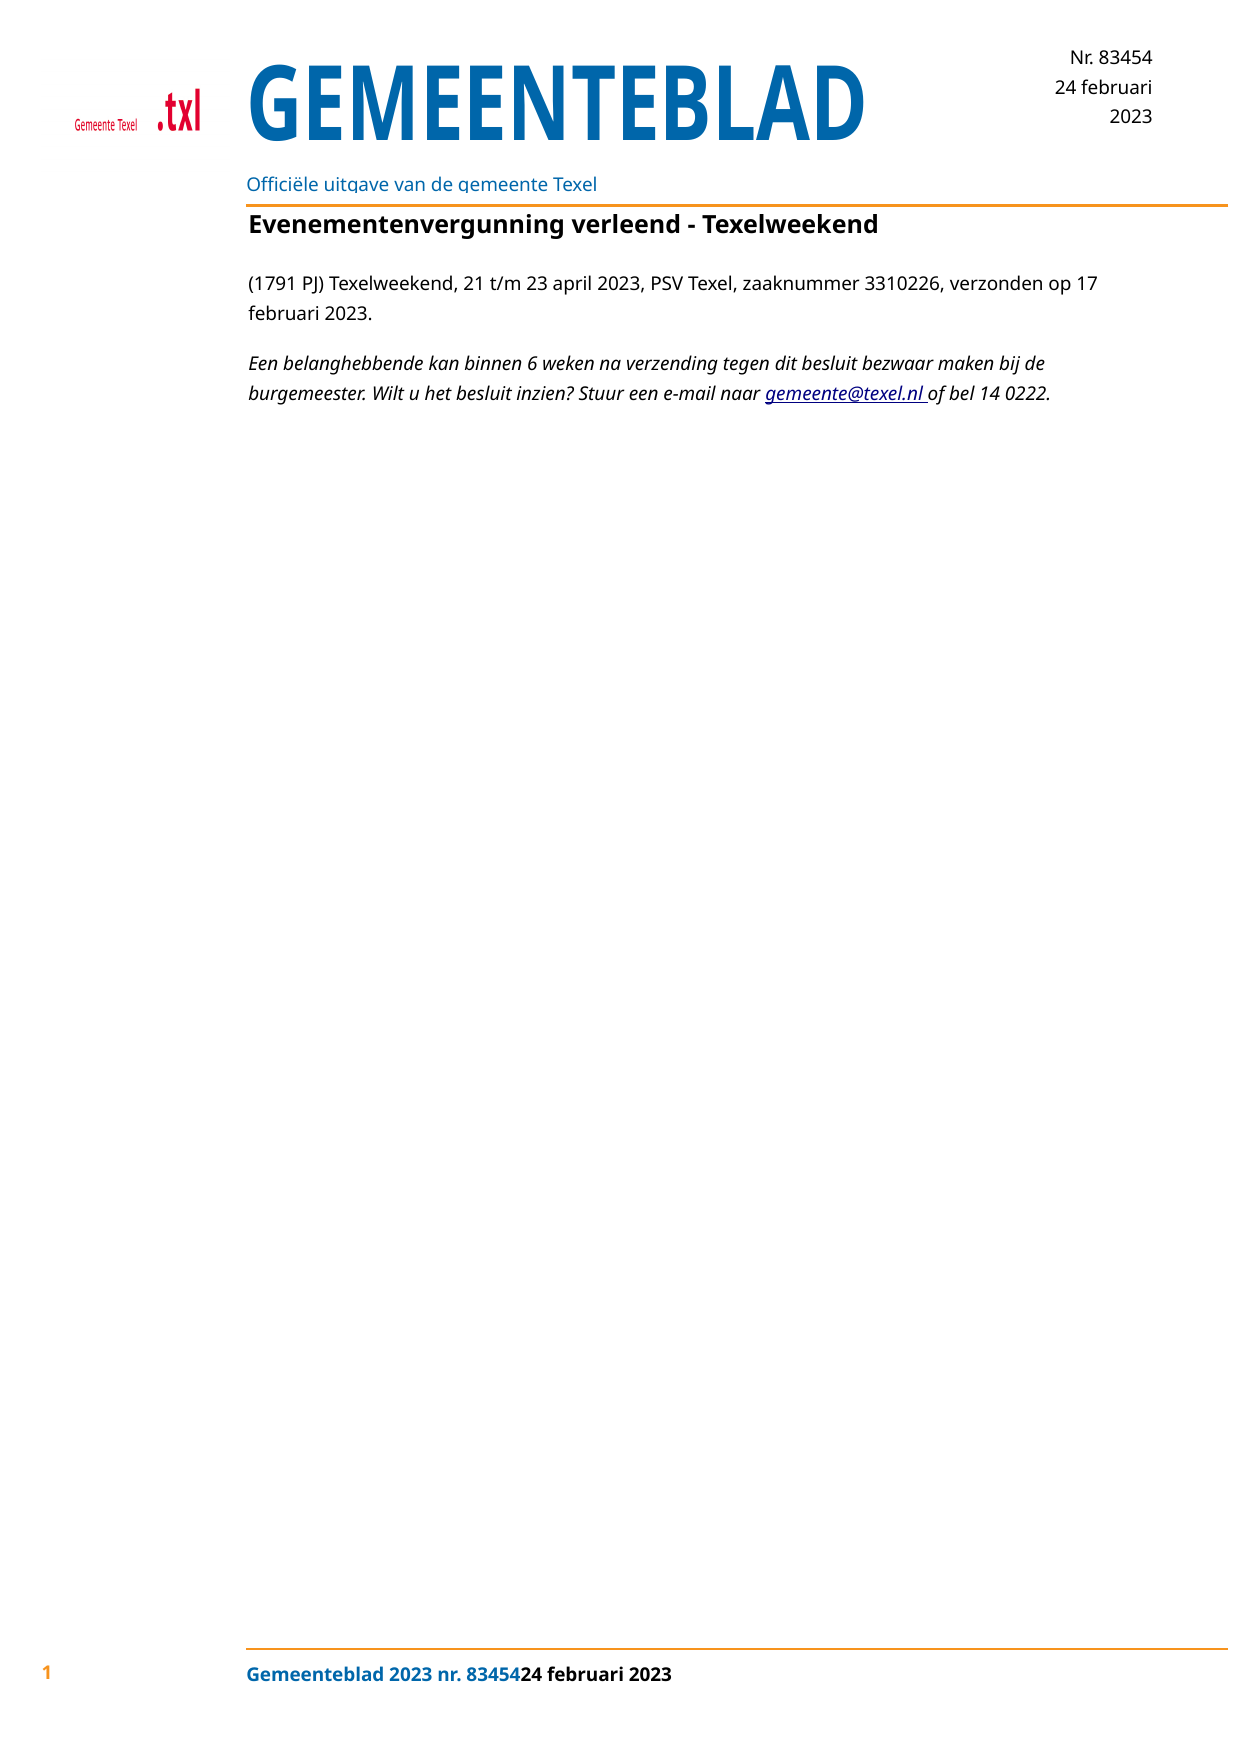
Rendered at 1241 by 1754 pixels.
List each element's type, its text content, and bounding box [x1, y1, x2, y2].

text (1791 PJ) Texelweekend, 21 t/m 23 april 2023, PSV Texel, zaaknummer 3310226, verzonden op 17 februari 2023. [248, 270, 1152, 326]
picture [41, 47, 231, 172]
text Evenementenvergunning verleend - Texelweekend [248, 207, 1152, 241]
text Een belanghebbende kan binnen 6 weken na verzending tegen dit besluit bezwaar maken bij de burgemeester. Wilt u het besluit inzien? Stuur een e-mail naar gemeente@texel.nl of bel 14 0222. [248, 350, 1152, 406]
